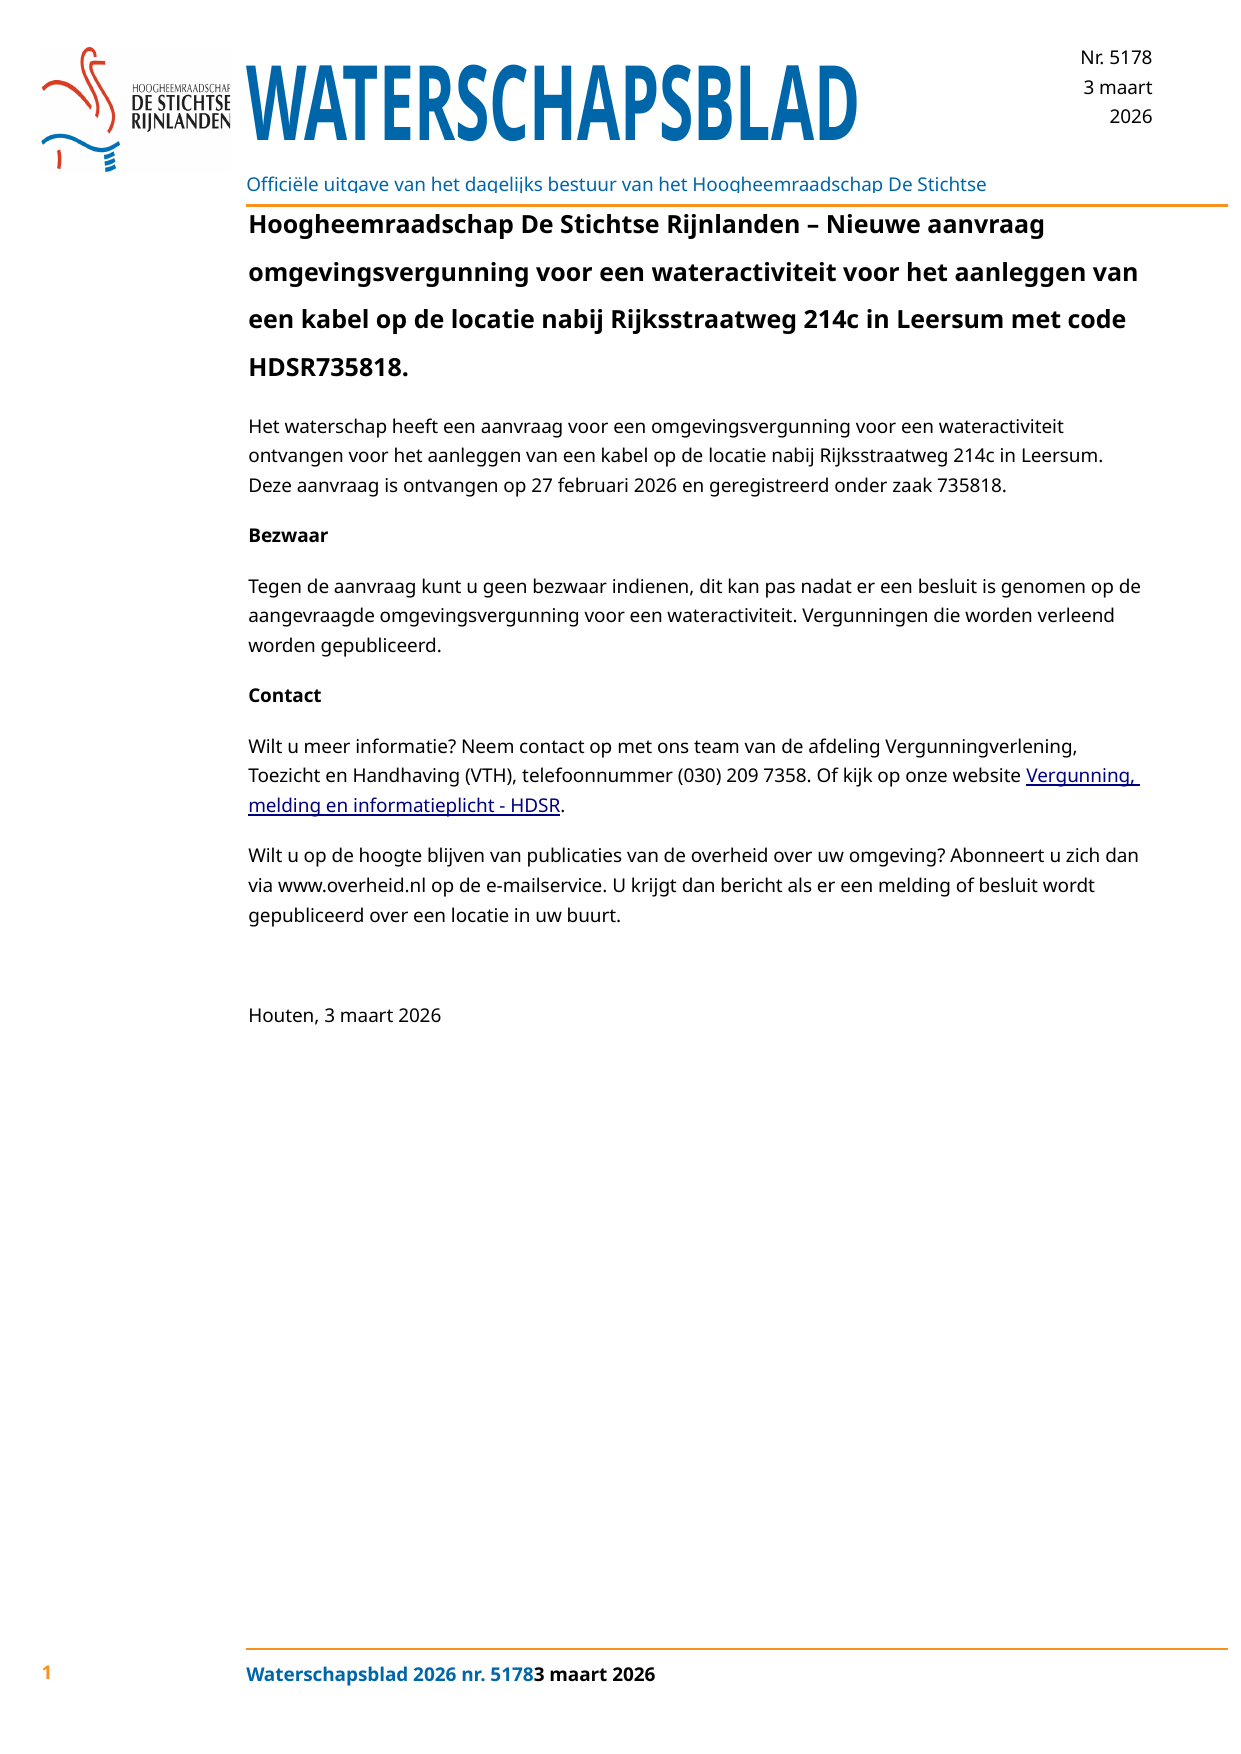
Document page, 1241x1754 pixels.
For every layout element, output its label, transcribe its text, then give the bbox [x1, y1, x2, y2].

text Wilt u meer informatie? Neem contact op met ons team van de afdeling Vergunningverlening, Toezicht en Handhaving (VTH), telefoonnummer (030) 209 7358. Of kijk op onze website Vergunning, melding en informatieplicht - HDSR. [248, 733, 1152, 818]
text Contact [248, 683, 1152, 708]
picture [41, 47, 231, 172]
text Tegen de aanvraag kunt u geen bezwaar indienen, dit kan pas nadat er een besluit is genomen op de aangevraagde omgevingsvergunning voor een wateractiviteit. Vergunningen die worden verleend worden gepubliceerd. [248, 573, 1152, 658]
text Bezwaar [248, 523, 1152, 548]
text Houten, 3 maart 2026 [248, 1003, 1152, 1028]
text Hoogheemraadschap De Stichtse Rijnlanden – Nieuwe aanvraag omgevingsvergunning voor een wateractiviteit voor het aanleggen van een kabel op de locatie nabij Rijksstraatweg 214c in Leersum met code HDSR735818. [248, 207, 1152, 384]
text Wilt u op de hoogte blijven van publicaties van de overheid over uw omgeving? Abonneert u zich dan via www.overheid.nl op de e-mailservice. U krijgt dan bericht als er een melding of besluit wordt gepubliceerd over een locatie in uw buurt. [248, 843, 1152, 928]
text Het waterschap heeft een aanvraag voor een omgevingsvergunning voor een wateractiviteit ontvangen voor het aanleggen van een kabel op de locatie nabij Rijksstraatweg 214c in Leersum. Deze aanvraag is ontvangen op 27 februari 2026 en geregistreerd onder zaak 735818. [248, 413, 1152, 498]
